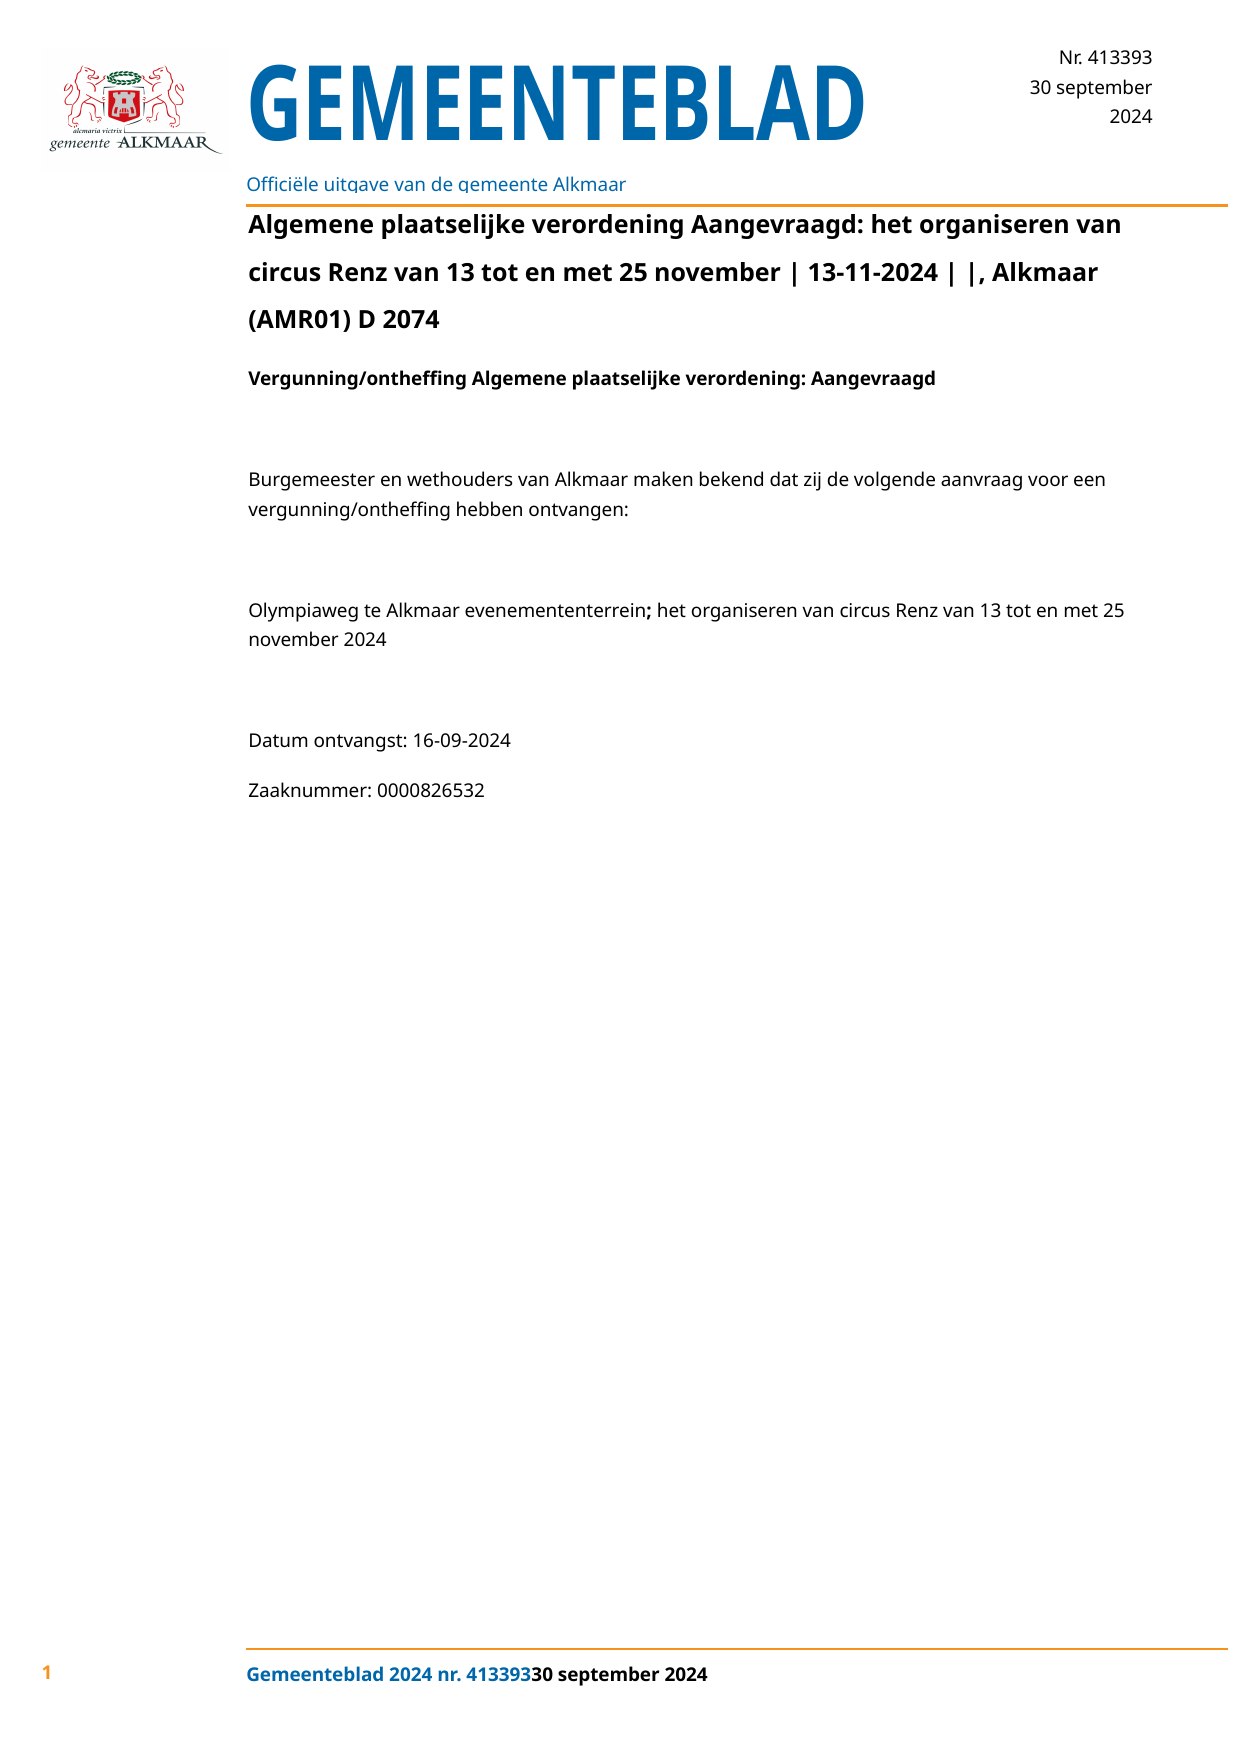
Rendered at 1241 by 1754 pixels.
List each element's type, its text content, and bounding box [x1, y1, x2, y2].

text Burgemeester en wethouders van Alkmaar maken bekend dat zij de volgende aanvraag voor een vergunning/ontheffing hebben ontvangen: [248, 466, 1152, 522]
text Olympiaweg te Alkmaar evenemententerrein; het organiseren van circus Renz van 13 tot en met 25 november 2024 [248, 597, 1152, 652]
text Zaaknummer: 0000826532 [248, 778, 1152, 803]
text Vergunning/ontheffing Algemene plaatselijke verordening: Aangevraagd [248, 366, 1152, 391]
picture [41, 47, 231, 172]
text Algemene plaatselijke verordening Aangevraagd: het organiseren van circus Renz van 13 tot en met 25 november | 13-11-2024 | |, Alkmaar (AMR01) D 2074 [248, 207, 1152, 336]
text Datum ontvangst: 16-09-2024 [248, 727, 1152, 753]
